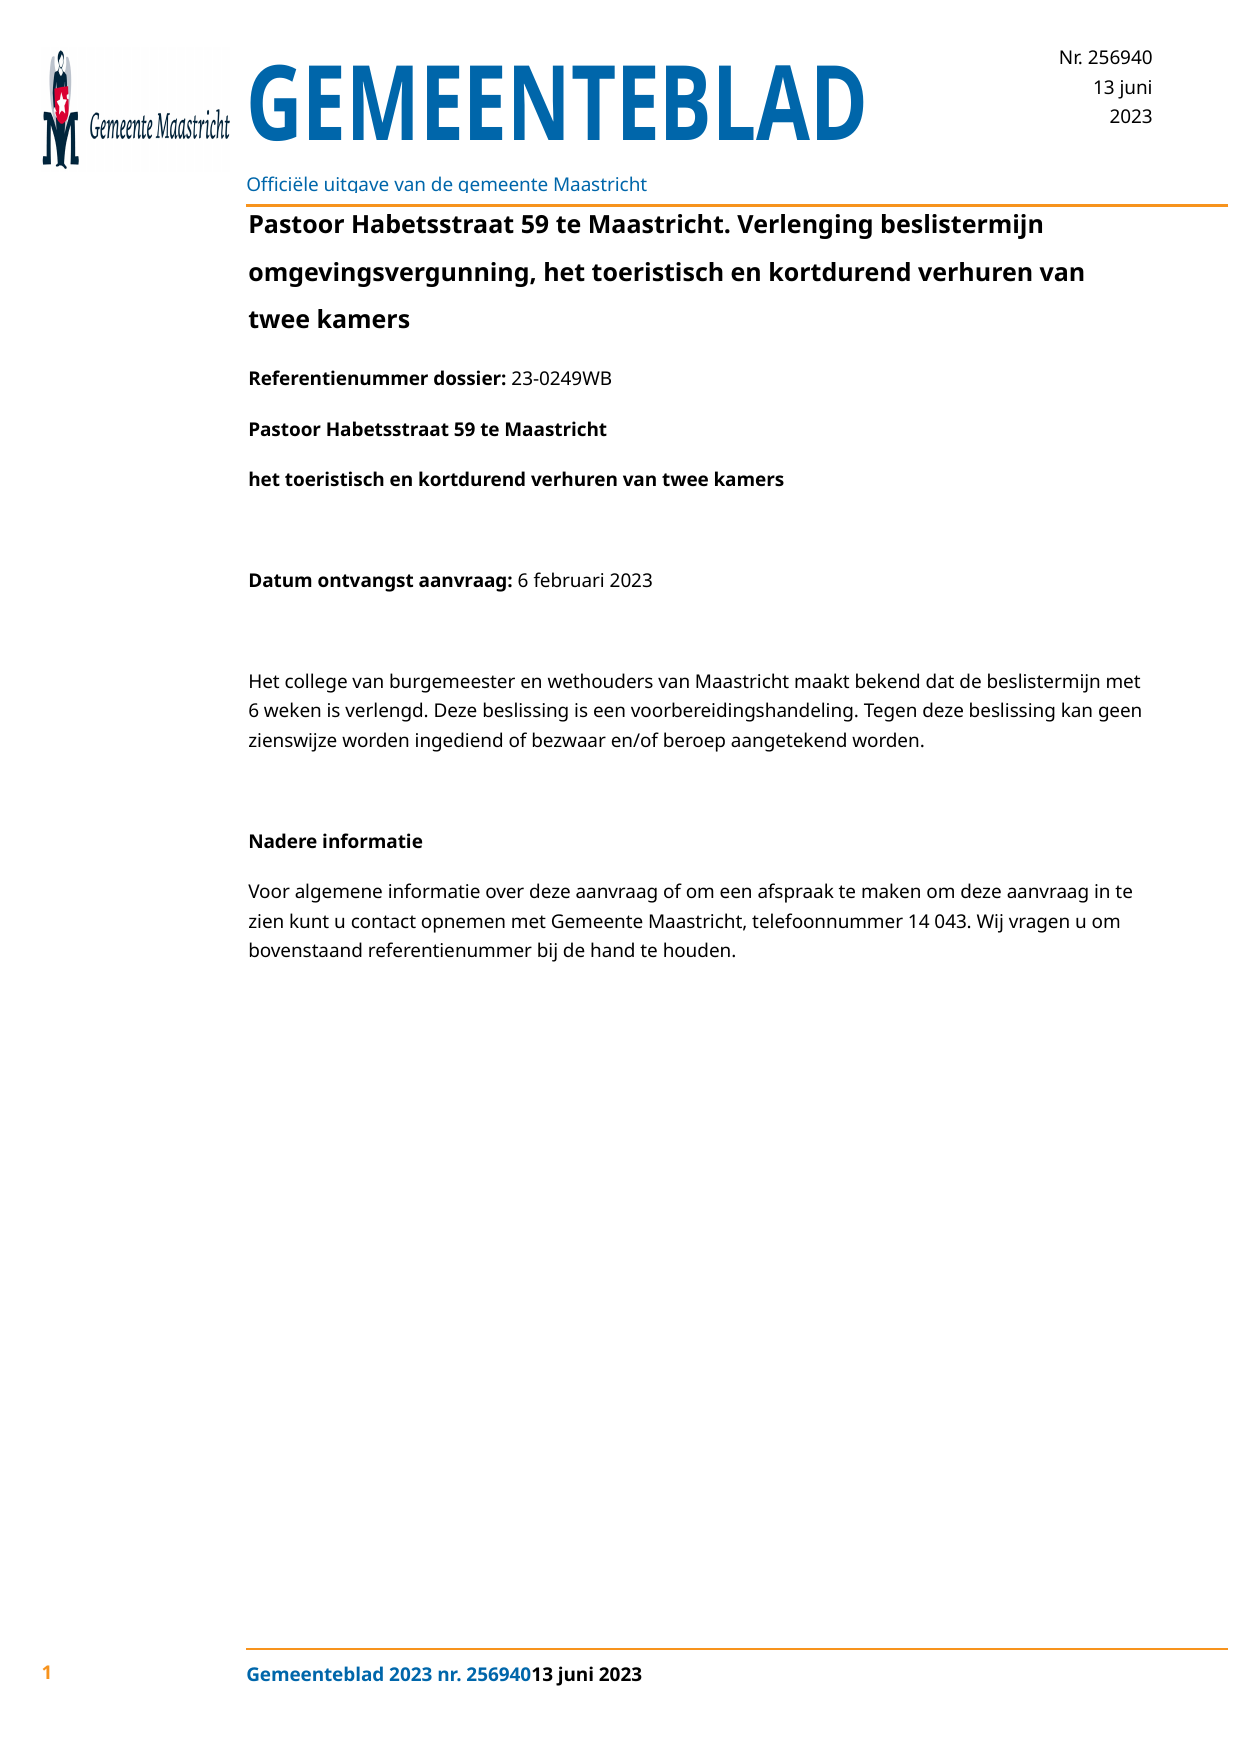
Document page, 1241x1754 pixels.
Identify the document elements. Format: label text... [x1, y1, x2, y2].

text Pastoor Habetsstraat 59 te Maastricht [248, 416, 1152, 442]
text Voor algemene informatie over deze aanvraag of om een afspraak te maken om deze aanvraag in te zien kunt u contact opnemen met Gemeente Maastricht, telefoonnummer 14 043. Wij vragen u om bovenstaand referentienummer bij de hand te houden. [248, 878, 1152, 963]
text Referentienummer dossier: 23-0249WB [248, 366, 1152, 391]
text Pastoor Habetsstraat 59 te Maastricht. Verlenging beslistermijn omgevingsvergunning, het toeristisch en kortdurend verhuren van twee kamers [248, 207, 1152, 336]
text Nadere informatie [248, 828, 1152, 854]
picture [41, 47, 231, 172]
text Het college van burgemeester en wethouders van Maastricht maakt bekend dat de beslistermijn met 6 weken is verlengd. Deze beslissing is een voorbereidingshandeling. Tegen deze beslissing kan geen zienswijze worden ingediend of bezwaar en/of beroep aangetekend worden. [248, 668, 1152, 753]
text Datum ontvangst aanvraag: 6 februari 2023 [248, 567, 1152, 593]
text het toeristisch en kortdurend verhuren van twee kamers [248, 466, 1152, 492]
